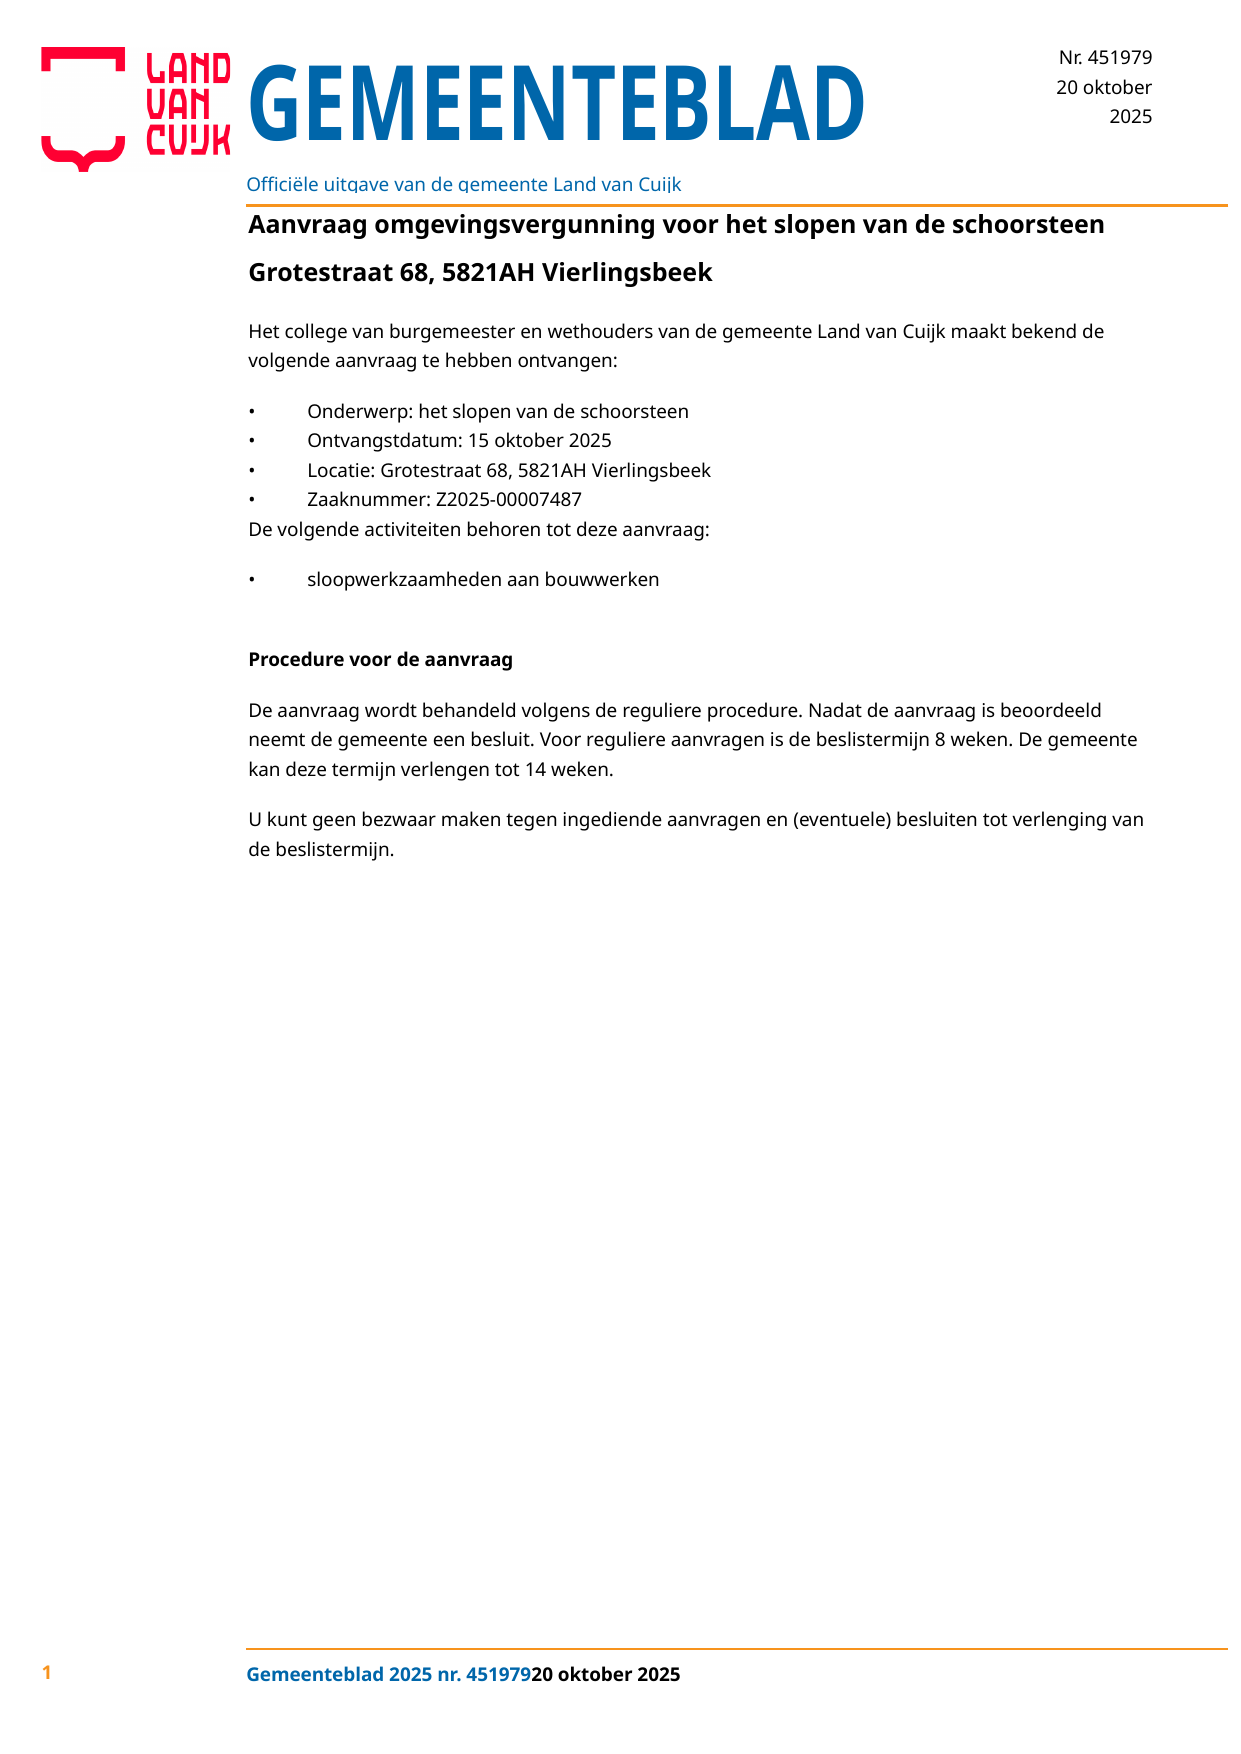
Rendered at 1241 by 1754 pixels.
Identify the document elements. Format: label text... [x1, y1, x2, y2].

text Het college van burgemeester en wethouders van de gemeente Land van Cuijk maakt bekend de volgende aanvraag te hebben ontvangen: [248, 318, 1152, 373]
text De volgende activiteiten behoren tot deze aanvraag: [248, 516, 1152, 542]
list sloopwerkzaamheden aan bouwwerken [248, 567, 1152, 592]
text Aanvraag omgevingsvergunning voor het slopen van de schoorsteen Grotestraat 68, 5821AH Vierlingsbeek [248, 207, 1152, 288]
text U kunt geen bezwaar maken tegen ingediende aanvragen en (eventuele) besluiten tot verlenging van de beslistermijn. [248, 807, 1152, 862]
text De aanvraag wordt behandeld volgens de reguliere procedure. Nadat de aanvraag is beoordeeld neemt de gemeente een besluit. Voor reguliere aanvragen is de beslistermijn 8 weken. De gemeente kan deze termijn verlengen tot 14 weken. [248, 697, 1152, 782]
list Ontvangstdatum: 15 oktober 2025 [248, 427, 1152, 453]
text Procedure voor de aanvraag [248, 647, 1152, 672]
list Zaaknummer: Z2025-00007487 [248, 487, 1152, 512]
list Onderwerp: het slopen van de schoorsteen [248, 398, 1152, 424]
picture [41, 47, 231, 172]
list Locatie: Grotestraat 68, 5821AH Vierlingsbeek [248, 457, 1152, 483]
